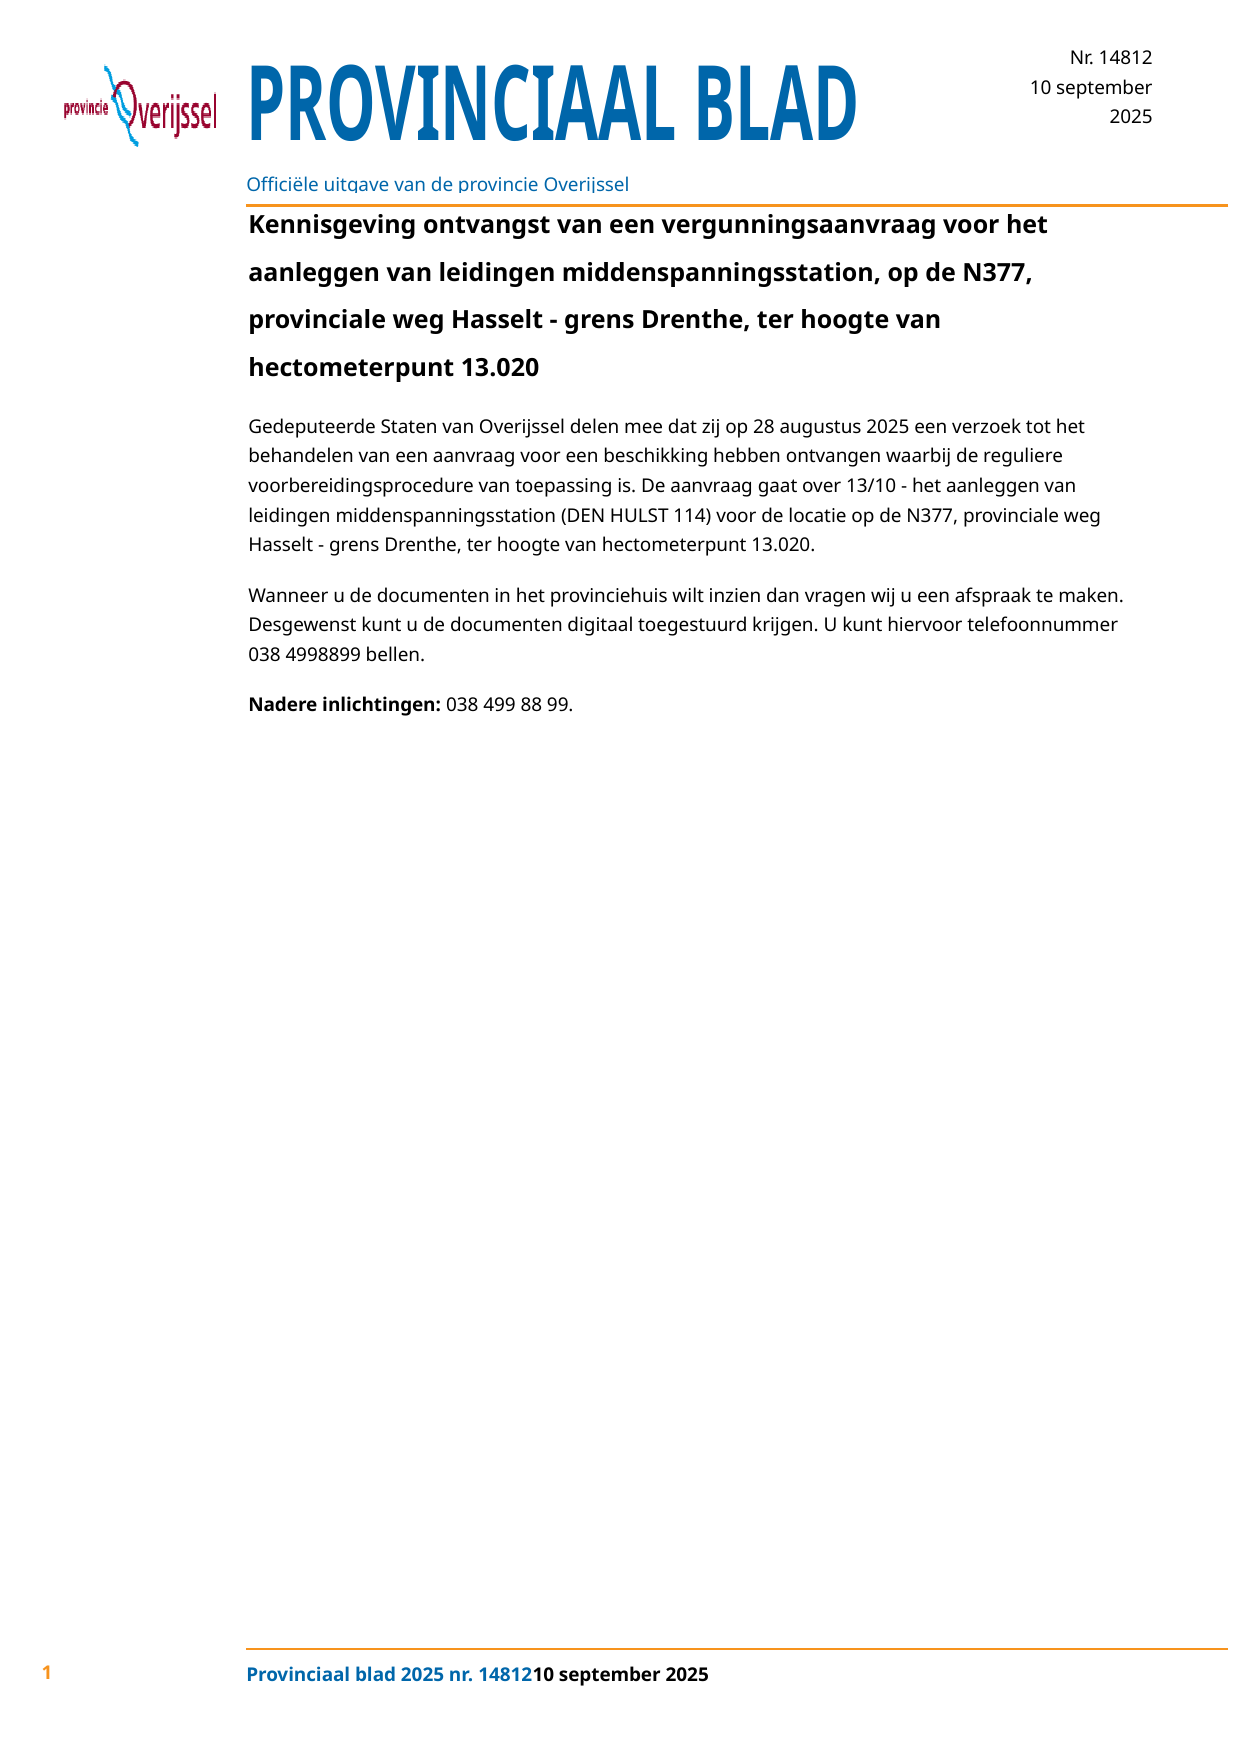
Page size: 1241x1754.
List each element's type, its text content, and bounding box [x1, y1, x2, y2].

text Wanneer u de documenten in het provinciehuis wilt inzien dan vragen wij u een afspraak te maken. Desgewenst kunt u de documenten digitaal toegestuurd krijgen. U kunt hiervoor telefoonnummer 038 4998899 bellen. [248, 582, 1152, 667]
text Nadere inlichtingen: 038 499 88 99. [248, 691, 1152, 717]
text Kennisgeving ontvangst van een vergunningsaanvraag voor het aanleggen van leidingen middenspanningsstation, op de N377, provinciale weg Hasselt - grens Drenthe, ter hoogte van hectometerpunt 13.020 [248, 207, 1152, 384]
picture [41, 47, 231, 172]
text Gedeputeerde Staten van Overijssel delen mee dat zij op 28 augustus 2025 een verzoek tot het behandelen van een aanvraag voor een beschikking hebben ontvangen waarbij de reguliere voorbereidingsprocedure van toepassing is. De aanvraag gaat over 13/10 - het aanleggen van leidingen middenspanningsstation (DEN HULST 114) voor de locatie op de N377, provinciale weg Hasselt - grens Drenthe, ter hoogte van hectometerpunt 13.020. [248, 413, 1152, 557]
